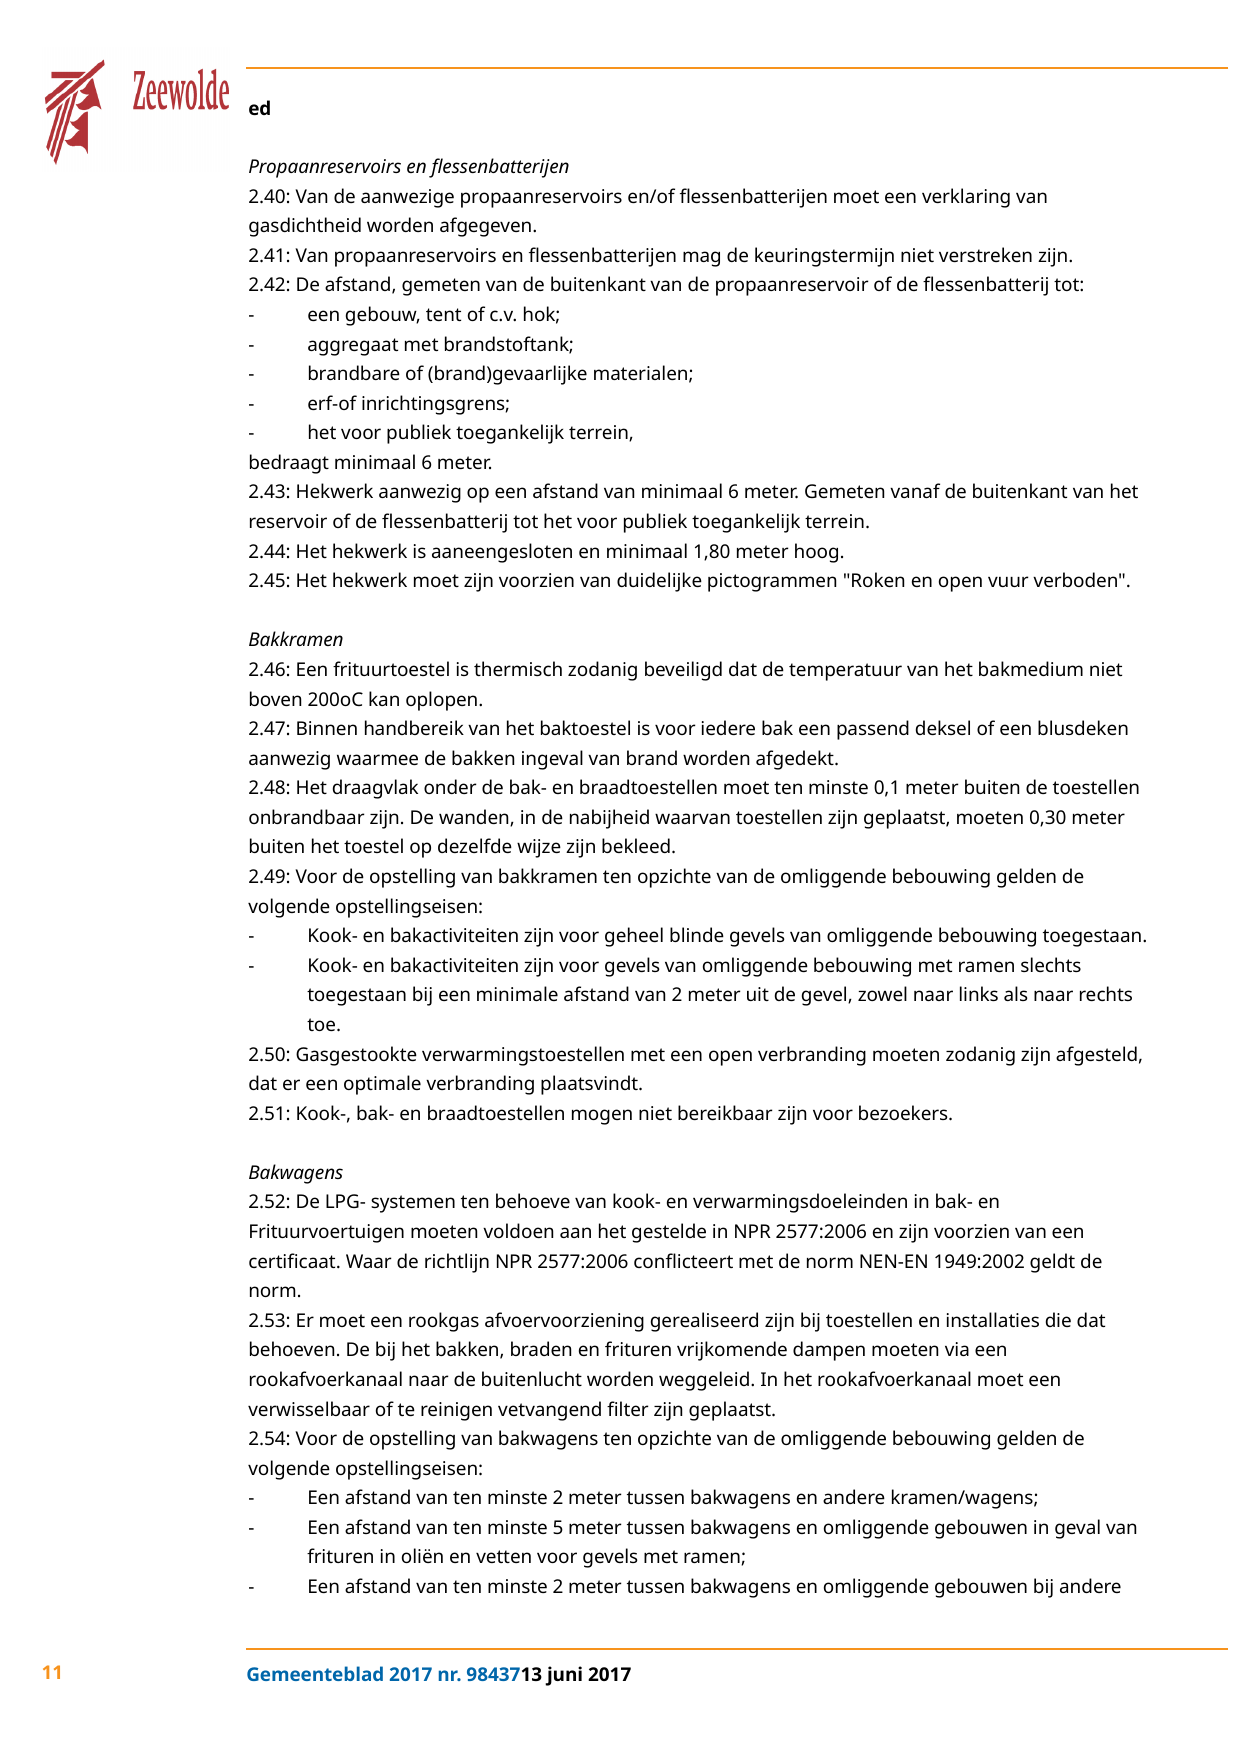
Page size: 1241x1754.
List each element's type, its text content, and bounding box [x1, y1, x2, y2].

table_cell [635, 95, 764, 121]
text 2.51: Kook-, bak- en braadtoestellen mogen niet bereikbaar zijn voor bezoekers. [248, 1100, 1152, 1126]
table_cell [1023, 95, 1152, 121]
list aggregaat met brandstoftank; [248, 331, 1152, 357]
text Propaanreservoirs en flessenbatterijen [248, 153, 1152, 179]
table_cell ed [248, 95, 377, 121]
list Een afstand van ten minste 2 meter tussen bakwagens en andere kramen/wagens; [248, 1484, 1152, 1510]
text 2.41: Van propaanreservoirs en flessenbatterijen mag de keuringstermijn niet verstreken zijn. [248, 242, 1152, 268]
list Een afstand van ten minste 5 meter tussen bakwagens en omliggende gebouwen in geval van frituren in oliën en vetten voor gevels met ramen; [248, 1514, 1152, 1569]
table_cell [894, 95, 1022, 121]
text 2.47: Binnen handbereik van het baktoestel is voor iedere bak een passend deksel of een blusdeken aanwezig waarmee de bakken ingeval van brand worden afgedekt. [248, 715, 1152, 771]
text 2.43: Hekwerk aanwezig op een afstand van minimaal 6 meter. Gemeten vanaf de buitenkant van het reservoir of de flessenbatterij tot het voor publiek toegankelijk terrein. [248, 479, 1152, 534]
text 2.48: Het draagvlak onder de bak- en braadtoestellen moet ten minste 0,1 meter buiten de toestellen onbrandbaar zijn. De wanden, in de nabijheid waarvan toestellen zijn geplaatst, moeten 0,30 meter buiten het toestel op dezelfde wijze zijn bekleed. [248, 774, 1152, 859]
list Kook- en bakactiviteiten zijn voor gevels van omliggende bebouwing met ramen slechts toegestaan bij een minimale afstand van 2 meter uit de gevel, zowel naar links als naar rechts toe. [248, 952, 1152, 1037]
text 2.44: Het hekwerk is aaneengesloten en minimaal 1,80 meter hoog. [248, 538, 1152, 564]
list brandbare of (brand)gevaarlijke materialen; [248, 360, 1152, 386]
text 2.49: Voor de opstelling van bakkramen ten opzichte van de omliggende bebouwing gelden de volgende opstellingseisen: [248, 863, 1152, 919]
text 2.40: Van de aanwezige propaanreservoirs en/of flessenbatterijen moet een verklaring van gasdichtheid worden afgegeven. [248, 183, 1152, 238]
list Een afstand van ten minste 2 meter tussen bakwagens en omliggende gebouwen bij andere [248, 1573, 1152, 1599]
text 2.46: Een frituurtoestel is thermisch zodanig beveiligd dat de temperatuur van het bakmedium niet boven 200oC kan oplopen. [248, 656, 1152, 712]
picture [41, 47, 231, 172]
table_cell [506, 95, 635, 121]
text 2.52: De LPG- systemen ten behoeve van kook- en verwarmingsdoeleinden in bak- en Frituurvoertuigen moeten voldoen aan het gestelde in NPR 2577:2006 en zijn voorzien van een certificaat. Waar de richtlijn NPR 2577:2006 conflicteert met de norm NEN-EN 1949:2002 geldt de norm. [248, 1189, 1152, 1303]
table_cell [377, 95, 506, 121]
list erf-of inrichtingsgrens; [248, 390, 1152, 416]
list Kook- en bakactiviteiten zijn voor geheel blinde gevels van omliggende bebouwing toegestaan. [248, 922, 1152, 948]
text 2.50: Gasgestookte verwarmingstoestellen met een open verbranding moeten zodanig zijn afgesteld, dat er een optimale verbranding plaatsvindt. [248, 1041, 1152, 1096]
list het voor publiek toegankelijk terrein, [248, 419, 1152, 445]
list een gebouw, tent of c.v. hok; [248, 301, 1152, 327]
text 2.45: Het hekwerk moet zijn voorzien van duidelijke pictogrammen "Roken en open vuur verboden". [248, 567, 1152, 593]
text 2.54: Voor de opstelling van bakwagens ten opzichte van de omliggende bebouwing gelden de volgende opstellingseisen: [248, 1425, 1152, 1481]
text Bakwagens [248, 1159, 1152, 1185]
text bedraagt minimaal 6 meter. [248, 449, 1152, 475]
text 2.53: Er moet een rookgas afvoervoorziening gerealiseerd zijn bij toestellen en installaties die dat behoeven. De bij het bakken, braden en frituren vrijkomende dampen moeten via een rookafvoerkanaal naar de buitenlucht worden weggeleid. In het rookafvoerkanaal moet een verwisselbaar of te reinigen vetvangend filter zijn geplaatst. [248, 1307, 1152, 1422]
text 2.42: De afstand, gemeten van de buitenkant van de propaanreservoir of de flessenbatterij tot: [248, 272, 1152, 297]
text Bakkramen [248, 627, 1152, 652]
table_cell [764, 95, 893, 121]
